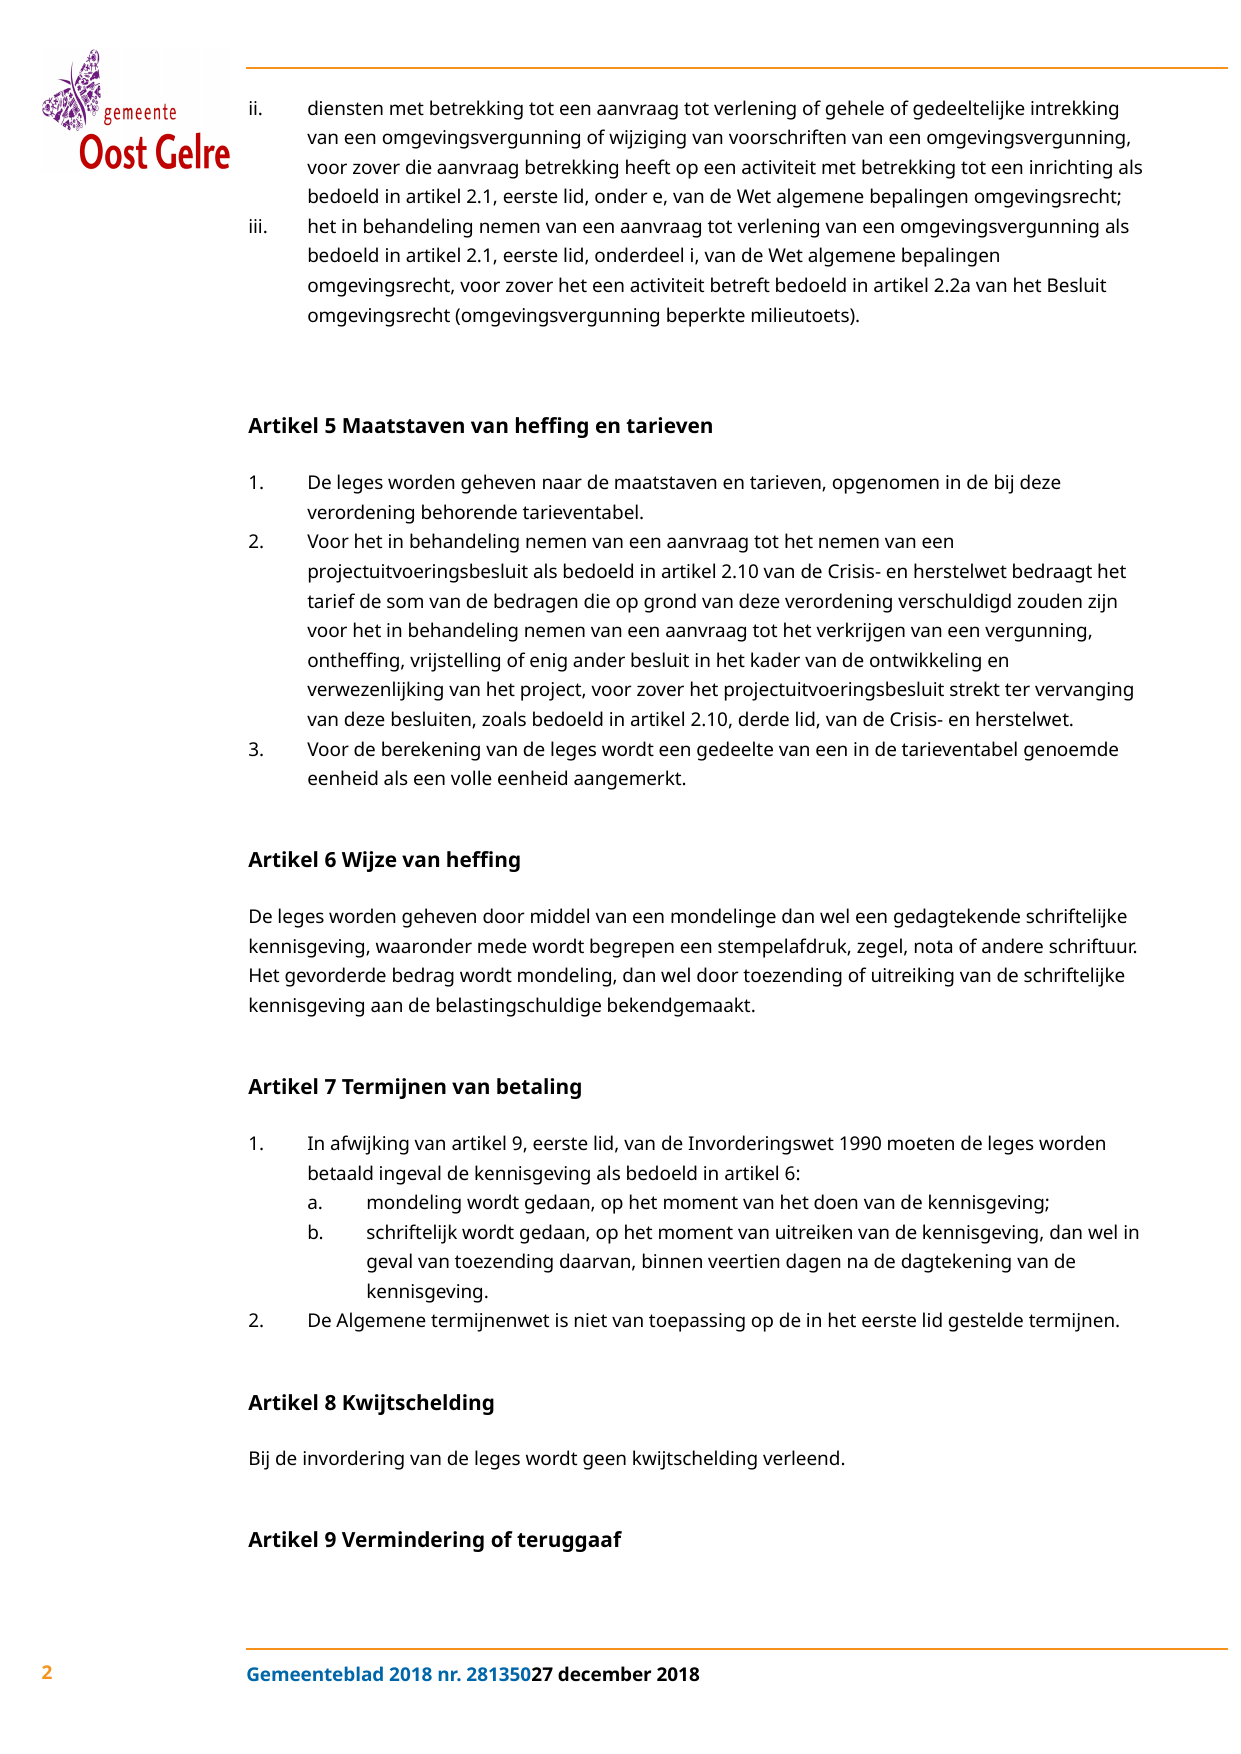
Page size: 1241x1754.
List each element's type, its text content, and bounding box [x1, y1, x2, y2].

text Artikel 7 Termijnen van betaling [248, 1072, 1152, 1101]
text Artikel 8 Kwijtschelding [248, 1388, 1152, 1416]
list De Algemene termijnenwet is niet van toepassing op de in het eerste lid gestelde termijnen. [248, 1308, 1152, 1333]
list mondeling wordt gedaan, op het moment van het doen van de kennisgeving; [307, 1189, 1152, 1215]
text Artikel 6 Wijze van heffing [248, 845, 1152, 874]
text De leges worden geheven door middel van een mondelinge dan wel een gedagtekende schriftelijke kennisgeving, waaronder mede wordt begrepen een stempelafdruk, zegel, nota of andere schriftuur. Het gevorderde bedrag wordt mondeling, dan wel door toezending of uitreiking van de schriftelijke kennisgeving aan de belastingschuldige bekendgemaakt. [248, 903, 1152, 1018]
text Bij de invordering van de leges wordt geen kwijtschelding verleend. [248, 1446, 1152, 1471]
picture [41, 47, 231, 172]
list De leges worden geheven naar de maatstaven en tarieven, opgenomen in de bij deze verordening behorende tarieventabel. [248, 469, 1152, 525]
list diensten met betrekking tot een aanvraag tot verlening of gehele of gedeeltelijke intrekking van een omgevingsvergunning of wijziging van voorschriften van een omgevingsvergunning, voor zover die aanvraag betrekking heeft op een activiteit met betrekking tot een inrichting als bedoeld in artikel 2.1, eerste lid, onder e, van de Wet algemene bepalingen omgevingsrecht; [248, 95, 1152, 209]
list Voor de berekening van de leges wordt een gedeelte van een in de tarieventabel genoemde eenheid als een volle eenheid aangemerkt. [248, 736, 1152, 791]
text Artikel 9 Vermindering of teruggaaf [248, 1526, 1152, 1554]
list het in behandeling nemen van een aanvraag tot verlening van een omgevingsvergunning als bedoeld in artikel 2.1, eerste lid, onderdeel i, van de Wet algemene bepalingen omgevingsrecht, voor zover het een activiteit betreft bedoeld in artikel 2.2a van het Besluit omgevingsrecht (omgevingsvergunning beperkte milieutoets). [248, 213, 1152, 328]
list schriftelijk wordt gedaan, op het moment van uitreiken van de kennisgeving, dan wel in geval van toezending daarvan, binnen veertien dagen na de dagtekening van de kennisgeving. [307, 1219, 1152, 1304]
list Voor het in behandeling nemen van een aanvraag tot het nemen van een projectuitvoeringsbesluit als bedoeld in artikel 2.10 van de Crisis- en herstelwet bedraagt het tarief de som van de bedragen die op grond van deze verordening verschuldigd zouden zijn voor het in behandeling nemen van een aanvraag tot het verkrijgen van een vergunning, ontheffing, vrijstelling of enig ander besluit in het kader van de ontwikkeling en verwezenlijking van het project, voor zover het projectuitvoeringsbesluit strekt ter vervanging van deze besluiten, zoals bedoeld in artikel 2.10, derde lid, van de Crisis- en herstelwet. [248, 529, 1152, 732]
text Artikel 5 Maatstaven van heffing en tarieven [248, 411, 1152, 440]
list In afwijking van artikel 9, eerste lid, van de Invorderingswet 1990 moeten de leges worden betaald ingeval de kennisgeving als bedoeld in artikel 6: [248, 1130, 1152, 1185]
